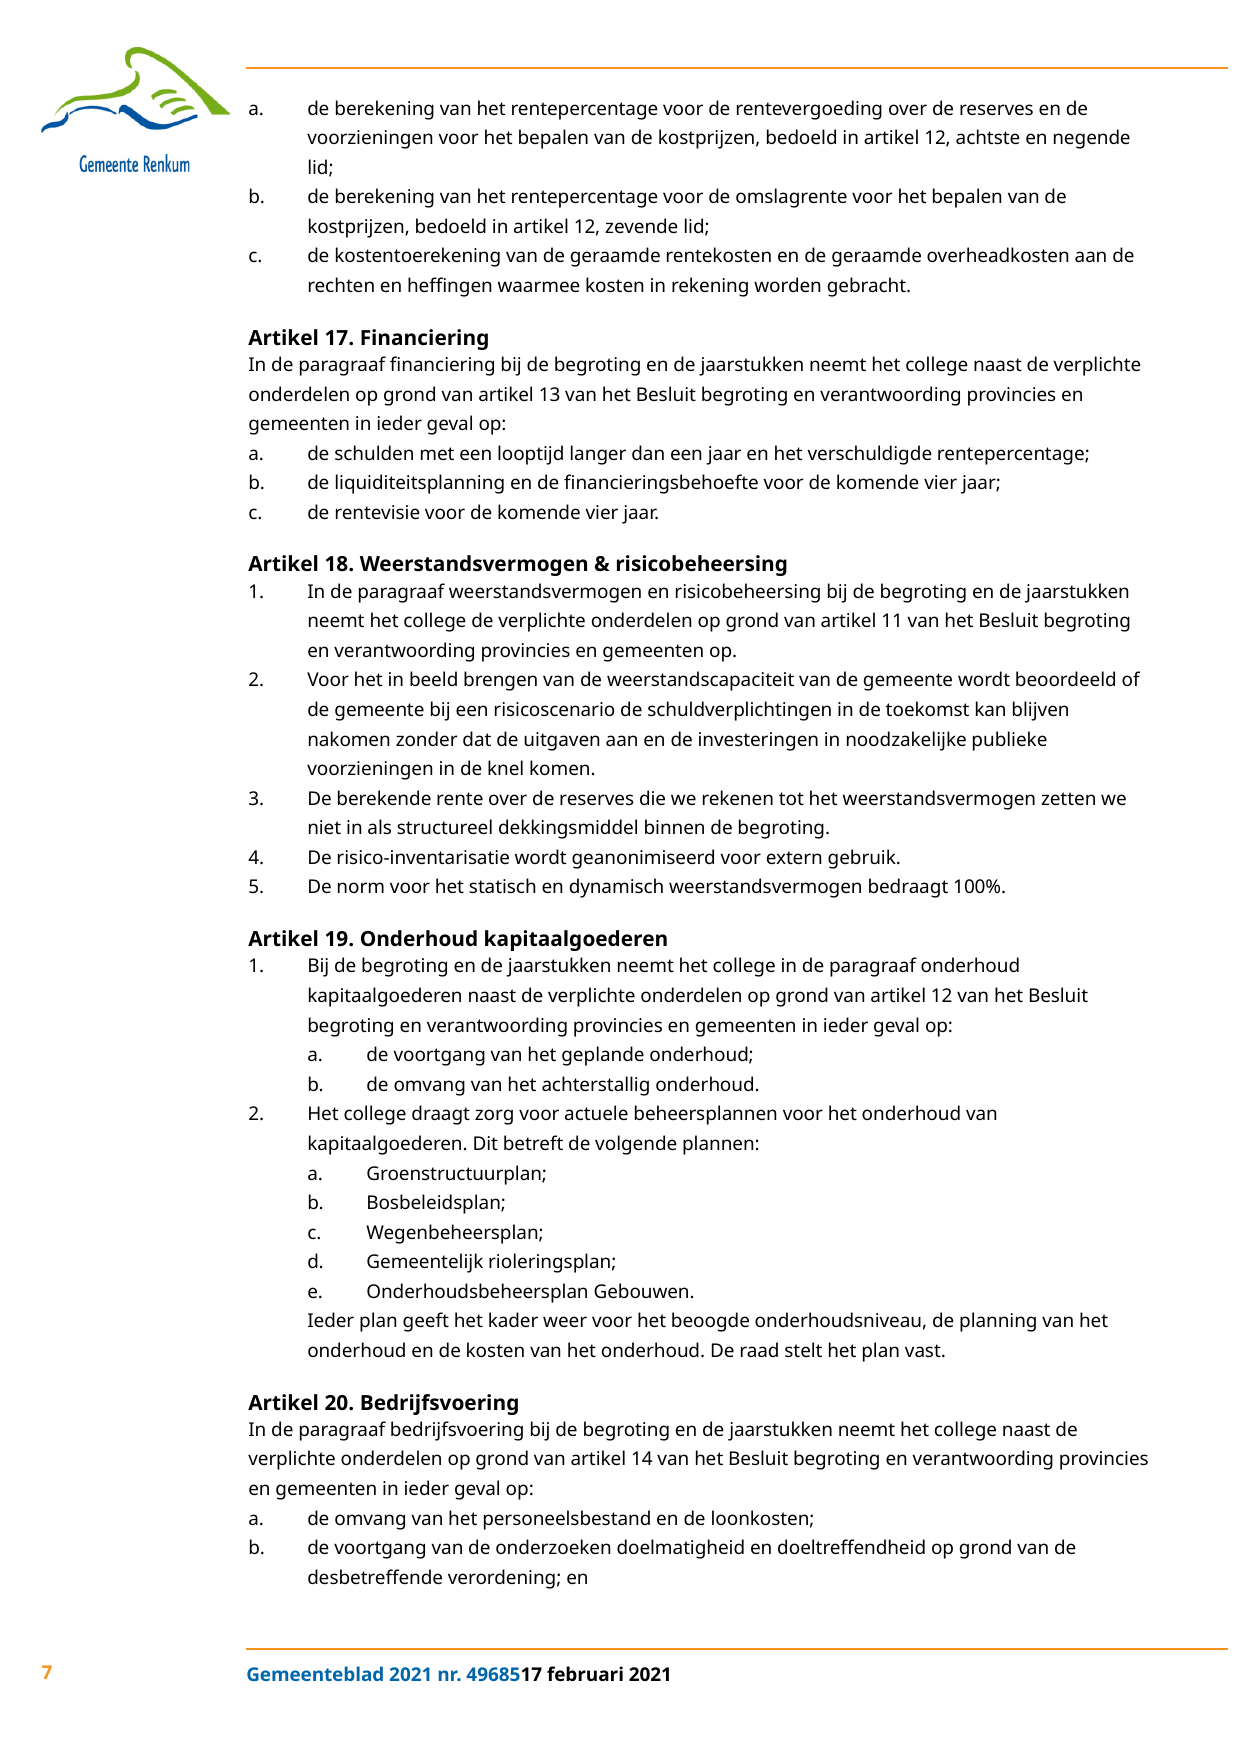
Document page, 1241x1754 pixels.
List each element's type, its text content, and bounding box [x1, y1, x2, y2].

list de schulden met een looptijd langer dan een jaar en het verschuldigde rentepercentage; [248, 440, 1152, 466]
list de voortgang van de onderzoeken doelmatigheid en doeltreffendheid op grond van de desbetreffende verordening; en [248, 1534, 1152, 1590]
text Artikel 18. Weerstandsvermogen & risicobeheersing [248, 549, 1152, 578]
list De risico-inventarisatie wordt geanonimiseerd voor extern gebruik. [248, 844, 1152, 870]
text Artikel 17. Financiering [248, 323, 1152, 351]
list Bosbeleidsplan; [307, 1189, 1152, 1215]
picture [41, 47, 231, 172]
list de berekening van het rentepercentage voor de omslagrente voor het bepalen van de kostprijzen, bedoeld in artikel 12, zevende lid; [248, 183, 1152, 239]
list De berekende rente over de reserves die we rekenen tot het weerstandsvermogen zetten we niet in als structureel dekkingsmiddel binnen de begroting. [248, 785, 1152, 840]
list de berekening van het rentepercentage voor de rentevergoeding over de reserves en de voorzieningen voor het bepalen van de kostprijzen, bedoeld in artikel 12, achtste en negende lid; [248, 95, 1152, 180]
list de rentevisie voor de komende vier jaar. [248, 499, 1152, 525]
list de kostentoerekening van de geraamde rentekosten en de geraamde overheadkosten aan de rechten en heffingen waarmee kosten in rekening worden gebracht. [248, 243, 1152, 298]
list De norm voor het statisch en dynamisch weerstandsvermogen bedraagt 100%. [248, 874, 1152, 899]
list In de paragraaf weerstandsvermogen en risicobeheersing bij de begroting en de jaarstukken neemt het college de verplichte onderdelen op grond van artikel 11 van het Besluit begroting en verantwoording provincies en gemeenten op. [248, 578, 1152, 663]
list de liquiditeitsplanning en de financieringsbehoefte voor de komende vier jaar; [248, 469, 1152, 495]
list de omvang van het achterstallig onderhoud. [307, 1071, 1152, 1097]
list Wegenbeheersplan; [307, 1219, 1152, 1244]
list Groenstructuurplan; [307, 1160, 1152, 1185]
text Artikel 20. Bedrijfsvoering [248, 1388, 1152, 1416]
list Onderhoudsbeheersplan Gebouwen. [307, 1278, 1152, 1304]
text In de paragraaf financiering bij de begroting en de jaarstukken neemt het college naast de verplichte onderdelen op grond van artikel 13 van het Besluit begroting en verantwoording provincies en gemeenten in ieder geval op: [248, 351, 1152, 436]
list Voor het in beeld brengen van de weerstandscapaciteit van de gemeente wordt beoordeeld of de gemeente bij een risicoscenario de schuldverplichtingen in de toekomst kan blijven nakomen zonder dat de uitgaven aan en de investeringen in noodzakelijke publieke voorzieningen in de knel komen. [248, 667, 1152, 781]
list Ieder plan geeft het kader weer voor het beoogde onderhoudsniveau, de planning van het onderhoud en de kosten van het onderhoud. De raad stelt het plan vast. [248, 1308, 1152, 1363]
list de omvang van het personeelsbestand en de loonkosten; [248, 1505, 1152, 1531]
list Bij de begroting en de jaarstukken neemt het college in de paragraaf onderhoud kapitaalgoederen naast de verplichte onderdelen op grond van artikel 12 van het Besluit begroting en verantwoording provincies en gemeenten in ieder geval op: [248, 953, 1152, 1037]
list Gemeentelijk rioleringsplan; [307, 1248, 1152, 1274]
list de voortgang van het geplande onderhoud; [307, 1041, 1152, 1067]
list Het college draagt zorg voor actuele beheersplannen voor het onderhoud van kapitaalgoederen. Dit betreft de volgende plannen: [248, 1101, 1152, 1156]
text In de paragraaf bedrijfsvoering bij de begroting en de jaarstukken neemt het college naast de verplichte onderdelen op grond van artikel 14 van het Besluit begroting en verantwoording provincies en gemeenten in ieder geval op: [248, 1416, 1152, 1501]
text Artikel 19. Onderhoud kapitaalgoederen [248, 924, 1152, 953]
